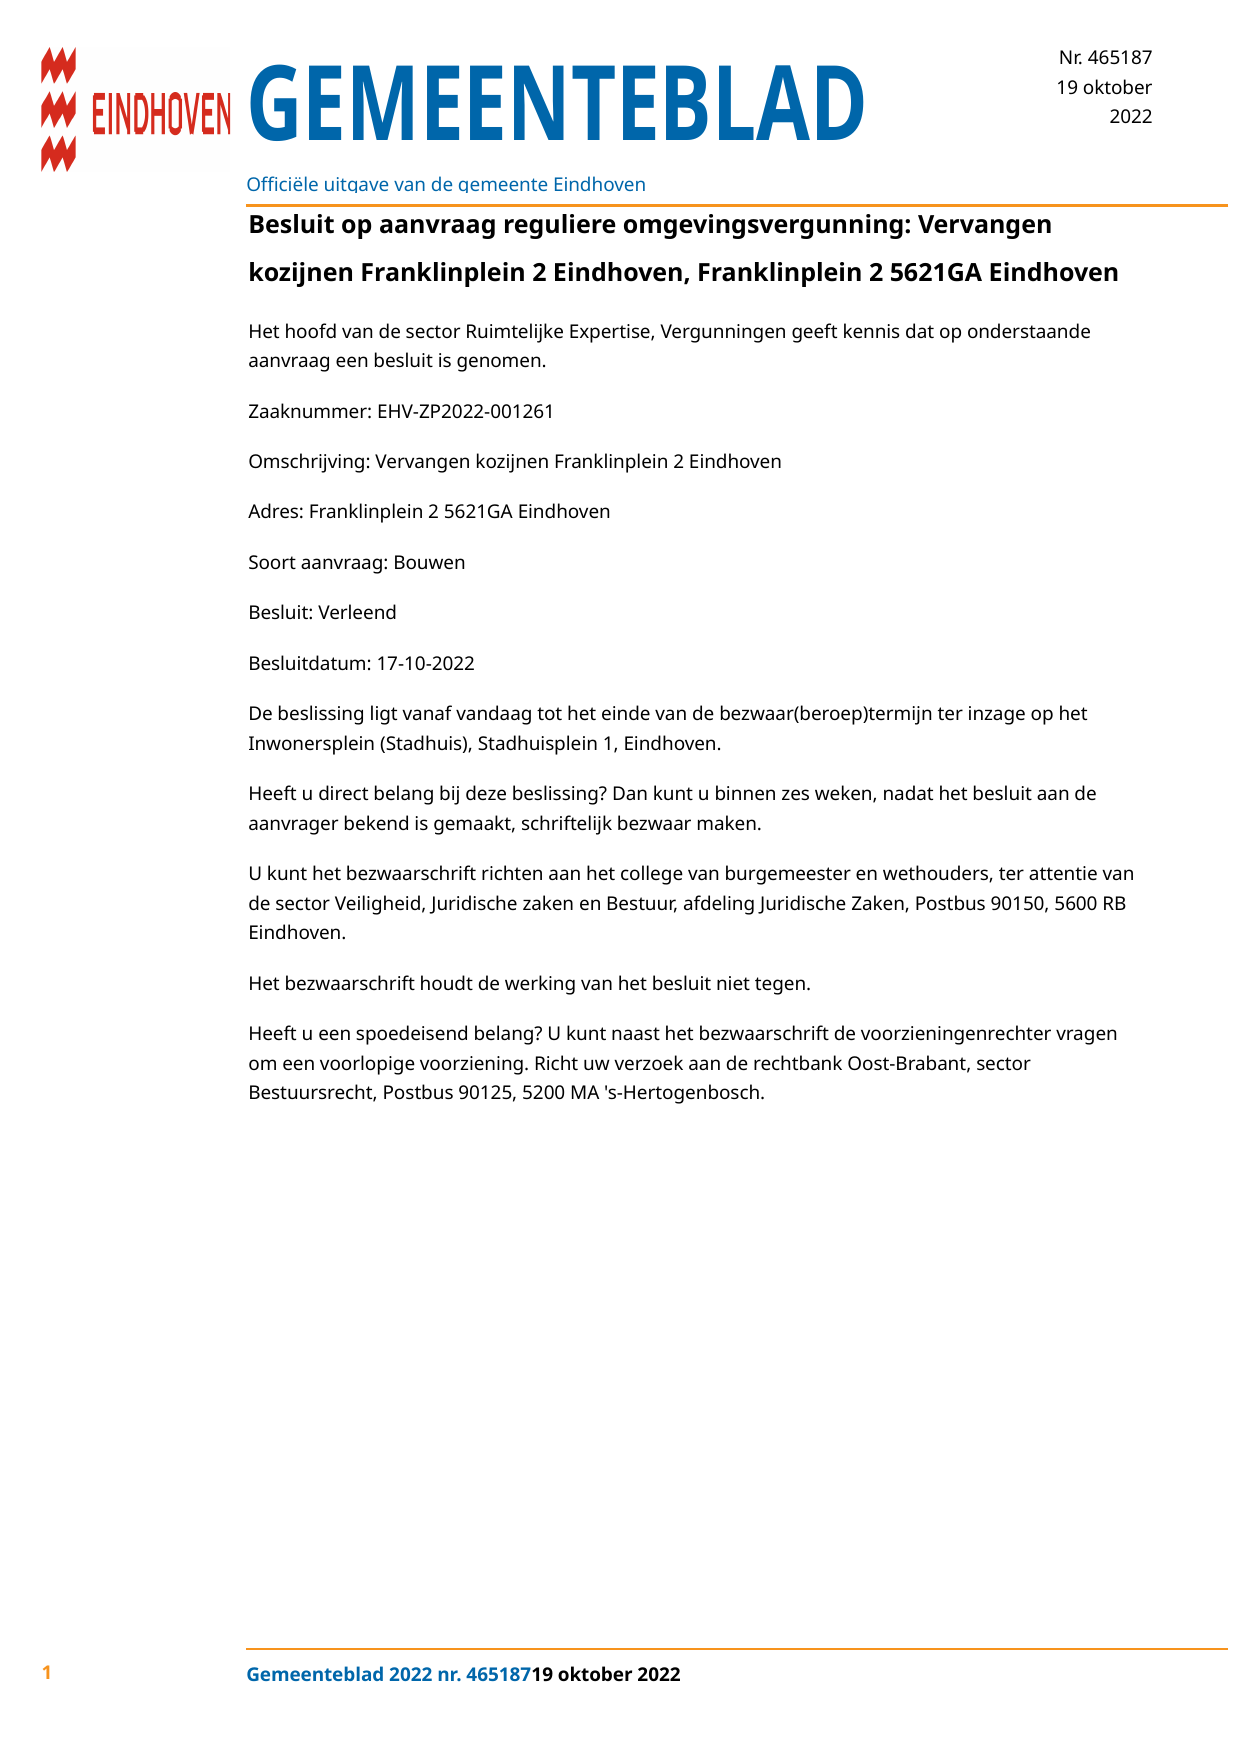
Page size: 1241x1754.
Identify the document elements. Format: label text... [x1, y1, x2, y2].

picture [41, 47, 231, 172]
text Heeft u direct belang bij deze beslissing? Dan kunt u binnen zes weken, nadat het besluit aan de aanvrager bekend is gemaakt, schriftelijk bezwaar maken. [248, 780, 1152, 836]
text Zaaknummer: EHV-ZP2022-001261 [248, 398, 1152, 424]
text De beslissing ligt vanaf vandaag tot het einde van de bezwaar(beroep)termijn ter inzage op het Inwonersplein (Stadhuis), Stadhuisplein 1, Eindhoven. [248, 700, 1152, 756]
text Besluit op aanvraag reguliere omgevingsvergunning: Vervangen kozijnen Franklinplein 2 Eindhoven, Franklinplein 2 5621GA Eindhoven [248, 207, 1152, 288]
text Besluit: Verleend [248, 599, 1152, 625]
text Besluitdatum: 17-10-2022 [248, 650, 1152, 676]
text Soort aanvraag: Bouwen [248, 549, 1152, 575]
text Het bezwaarschrift houdt de werking van het besluit niet tegen. [248, 970, 1152, 996]
text Het hoofd van de sector Ruimtelijke Expertise, Vergunningen geeft kennis dat op onderstaande aanvraag een besluit is genomen. [248, 318, 1152, 373]
text U kunt het bezwaarschrift richten aan het college van burgemeester en wethouders, ter attentie van de sector Veiligheid, Juridische zaken en Bestuur, afdeling Juridische Zaken, Postbus 90150, 5600 RB Eindhoven. [248, 860, 1152, 945]
text Heeft u een spoedeisend belang? U kunt naast het bezwaarschrift de voorzieningenrechter vragen om een voorlopige voorziening. Richt uw verzoek aan de rechtbank Oost-Brabant, sector Bestuursrecht, Postbus 90125, 5200 MA 's-Hertogenbosch. [248, 1020, 1152, 1105]
text Adres: Franklinplein 2 5621GA Eindhoven [248, 499, 1152, 524]
text Omschrijving: Vervangen kozijnen Franklinplein 2 Eindhoven [248, 448, 1152, 474]
